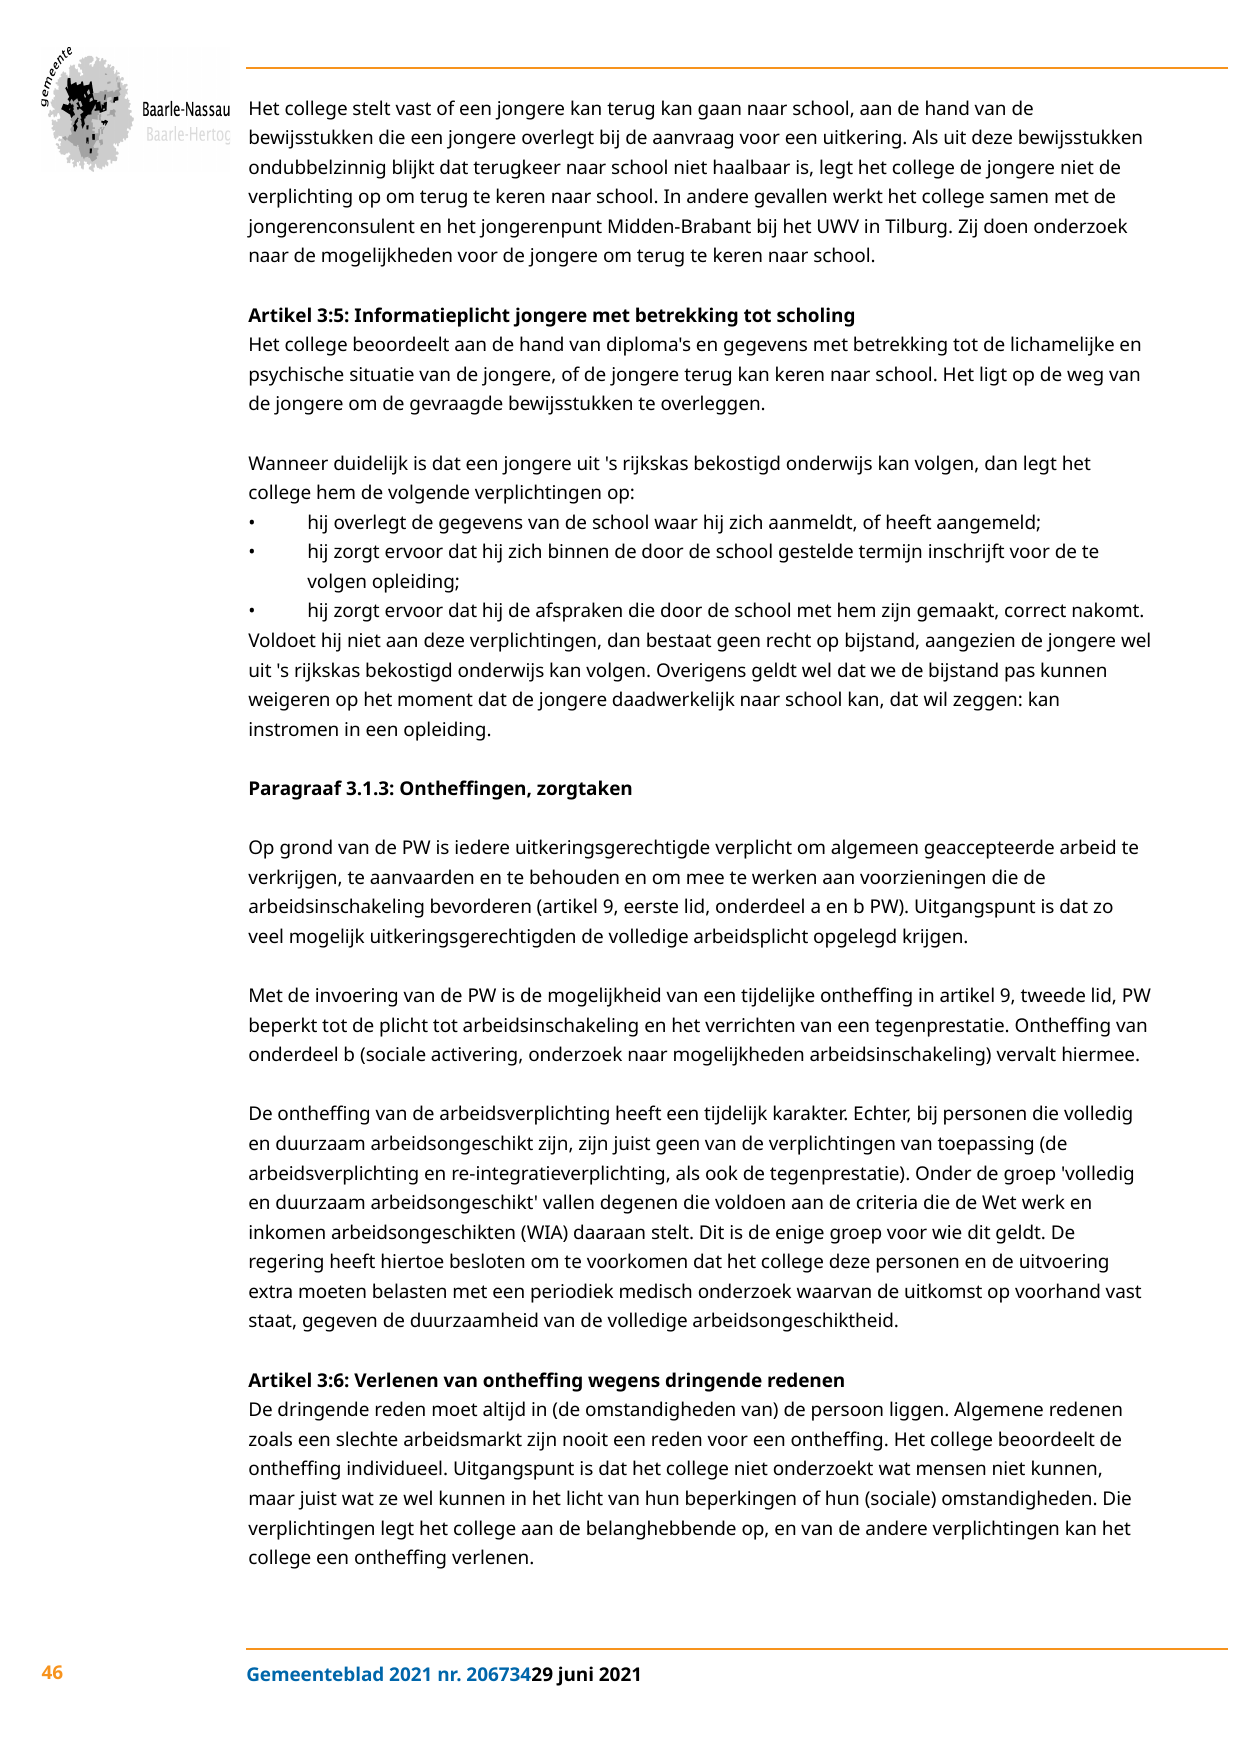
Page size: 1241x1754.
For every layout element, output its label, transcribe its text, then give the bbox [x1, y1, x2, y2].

text Het college beoordeelt aan de hand van diploma's en gegevens met betrekking tot de lichamelijke en psychische situatie van de jongere, of de jongere terug kan keren naar school. Het ligt op de weg van de jongere om de gevraagde bewijsstukken te overleggen. [248, 331, 1152, 416]
list hij overlegt de gegevens van de school waar hij zich aanmeldt, of heeft aangemeld; [248, 509, 1152, 535]
text Voldoet hij niet aan deze verplichtingen, dan bestaat geen recht op bijstand, aangezien de jongere wel uit 's rijkskas bekostigd onderwijs kan volgen. Overigens geldt wel dat we de bijstand pas kunnen weigeren op het moment dat de jongere daadwerkelijk naar school kan, dat wil zeggen: kan instromen in een opleiding. [248, 627, 1152, 742]
text Het college stelt vast of een jongere kan terug kan gaan naar school, aan de hand van de bewijsstukken die een jongere overlegt bij de aanvraag voor een uitkering. Als uit deze bewijsstukken ondubbelzinnig blijkt dat terugkeer naar school niet haalbaar is, legt het college de jongere niet de verplichting op om terug te keren naar school. In andere gevallen werkt het college samen met de jongerenconsulent en het jongerenpunt Midden-Brabant bij het UWV in Tilburg. Zij doen onderzoek naar de mogelijkheden voor de jongere om terug te keren naar school. [248, 95, 1152, 268]
text De ontheffing van de arbeidsverplichting heeft een tijdelijk karakter. Echter, bij personen die volledig en duurzaam arbeidsongeschikt zijn, zijn juist geen van de verplichtingen van toepassing (de arbeidsverplichting en re-integratieverplichting, als ook de tegenprestatie). Onder de groep 'volledig en duurzaam arbeidsongeschikt' vallen degenen die voldoen aan de criteria die de Wet werk en inkomen arbeidsongeschikten (WIA) daaraan stelt. Dit is de enige groep voor wie dit geldt. De regering heeft hiertoe besloten om te voorkomen dat het college deze personen en de uitvoering extra moeten belasten met een periodiek medisch onderzoek waarvan de uitkomst op voorhand vast staat, gegeven de duurzaamheid van de volledige arbeidsongeschiktheid. [248, 1101, 1152, 1333]
picture [41, 47, 231, 172]
text Artikel 3:6: Verlenen van ontheffing wegens dringende redenen [248, 1367, 1152, 1393]
text Wanneer duidelijk is dat een jongere uit 's rijkskas bekostigd onderwijs kan volgen, dan legt het college hem de volgende verplichtingen op: [248, 450, 1152, 505]
text Paragraaf 3.1.3: Ontheffingen, zorgtaken [248, 775, 1152, 801]
text Op grond van de PW is iedere uitkeringsgerechtigde verplicht om algemeen geaccepteerde arbeid te verkrijgen, te aanvaarden en te behouden en om mee te werken aan voorzieningen die de arbeidsinschakeling bevorderen (artikel 9, eerste lid, onderdeel a en b PW). Uitgangspunt is dat zo veel mogelijk uitkeringsgerechtigden de volledige arbeidsplicht opgelegd krijgen. [248, 834, 1152, 949]
text De dringende reden moet altijd in (de omstandigheden van) de persoon liggen. Algemene redenen zoals een slechte arbeidsmarkt zijn nooit een reden voor een ontheffing. Het college beoordeelt de ontheffing individueel. Uitgangspunt is dat het college niet onderzoekt wat mensen niet kunnen, maar juist wat ze wel kunnen in het licht van hun beperkingen of hun (sociale) omstandigheden. Die verplichtingen legt het college aan de belanghebbende op, en van de andere verplichtingen kan het college een ontheffing verlenen. [248, 1396, 1152, 1570]
list hij zorgt ervoor dat hij zich binnen de door de school gestelde termijn inschrijft voor de te volgen opleiding; [248, 538, 1152, 594]
text Artikel 3:5: Informatieplicht jongere met betrekking tot scholing [248, 302, 1152, 328]
list hij zorgt ervoor dat hij de afspraken die door de school met hem zijn gemaakt, correct nakomt. [248, 598, 1152, 623]
text Met de invoering van de PW is de mogelijkheid van een tijdelijke ontheffing in artikel 9, tweede lid, PW beperkt tot de plicht tot arbeidsinschakeling en het verrichten van een tegenprestatie. Ontheffing van onderdeel b (sociale activering, onderzoek naar mogelijkheden arbeidsinschakeling) vervalt hiermee. [248, 982, 1152, 1067]
